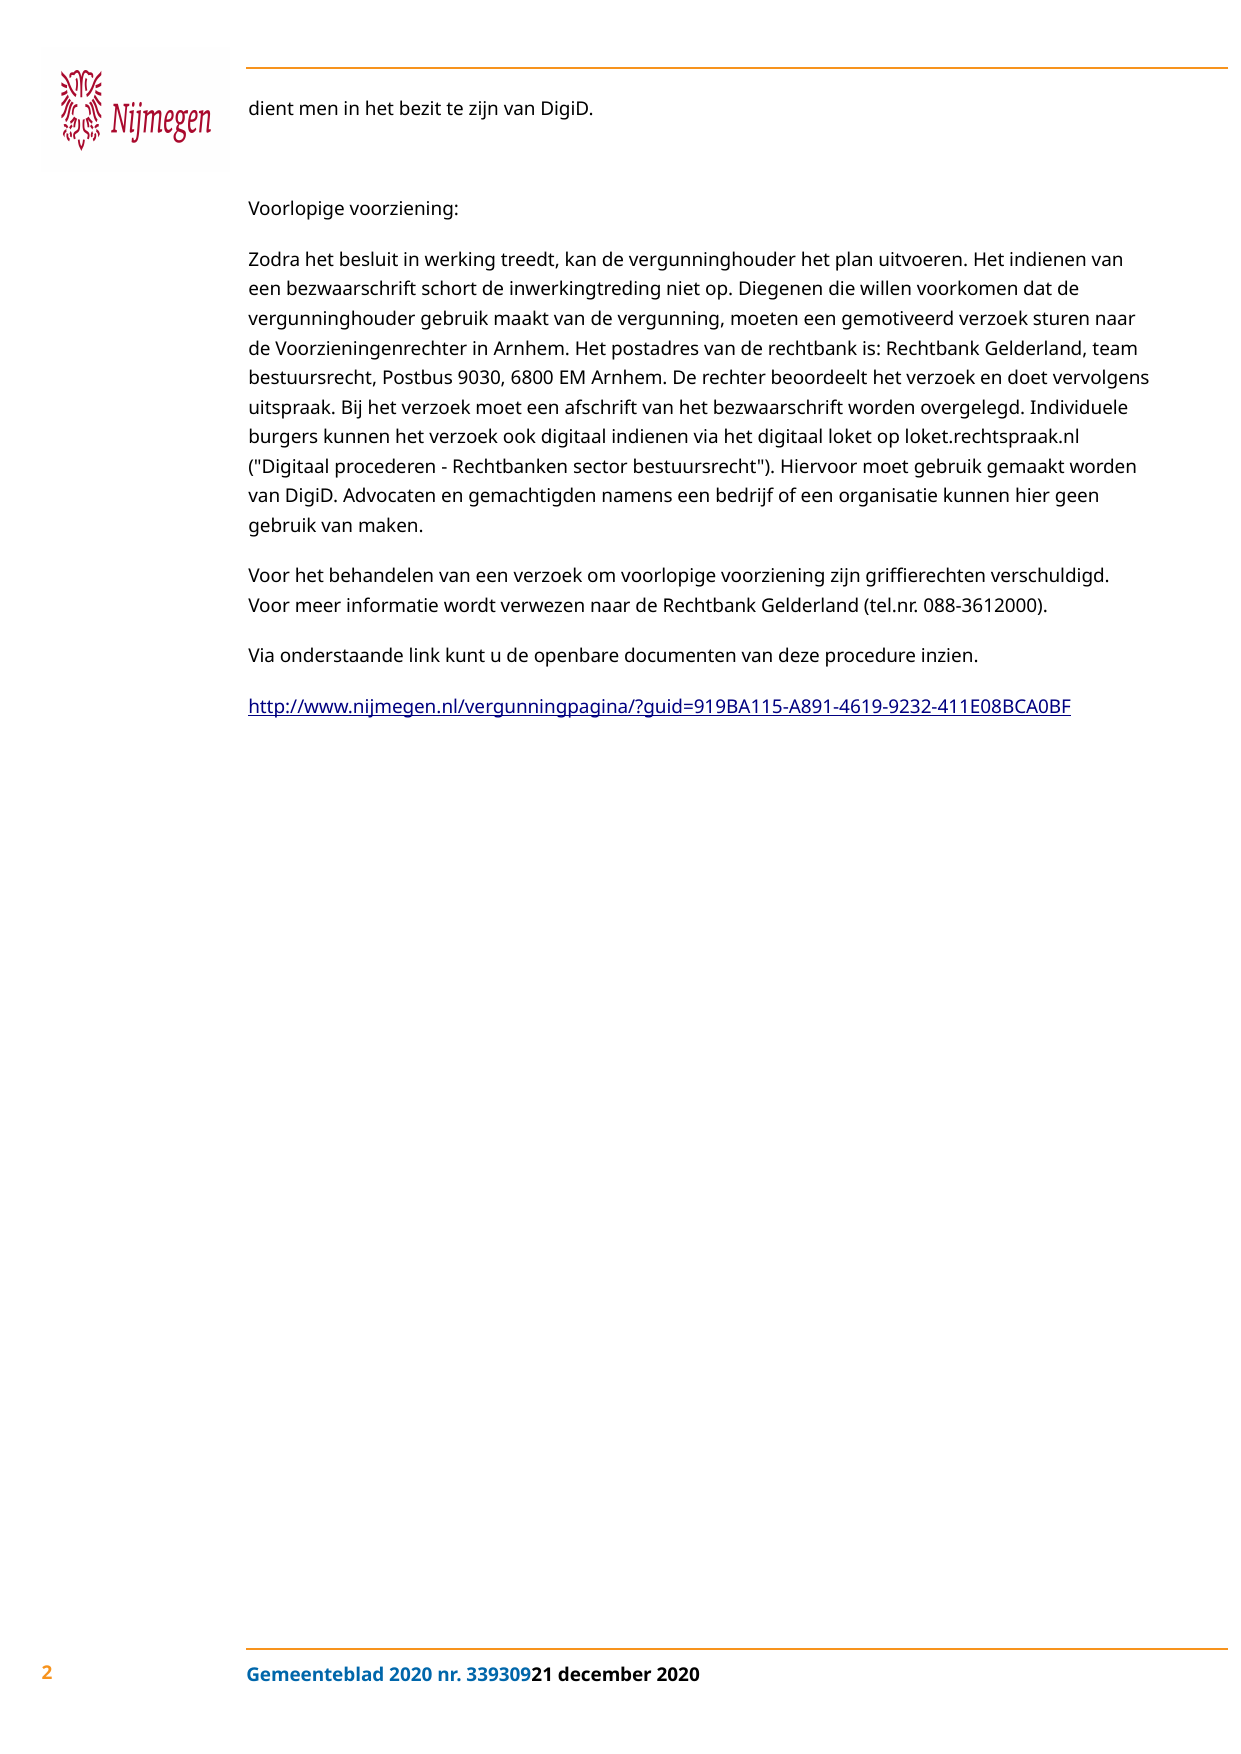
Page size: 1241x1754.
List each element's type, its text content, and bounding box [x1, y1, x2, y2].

text Voorlopige voorziening: [248, 196, 1152, 221]
text dient men in het bezit te zijn van DigiD. [248, 95, 1152, 121]
picture [41, 47, 231, 172]
text Via onderstaande link kunt u de openbare documenten van deze procedure inzien. [248, 643, 1152, 668]
text Voor het behandelen van een verzoek om voorlopige voorziening zijn griffierechten verschuldigd. Voor meer informatie wordt verwezen naar de Rechtbank Gelderland (tel.nr. 088-3612000). [248, 563, 1152, 618]
text Zodra het besluit in werking treedt, kan de vergunninghouder het plan uitvoeren. Het indienen van een bezwaarschrift schort de inwerkingtreding niet op. Diegenen die willen voorkomen dat de vergunninghouder gebruik maakt van de vergunning, moeten een gemotiveerd verzoek sturen naar de Voorzieningenrechter in Arnhem. Het postadres van de rechtbank is: Rechtbank Gelderland, team bestuursrecht, Postbus 9030, 6800 EM Arnhem. De rechter beoordeelt het verzoek en doet vervolgens uitspraak. Bij het verzoek moet een afschrift van het bezwaarschrift worden overgelegd. Individuele burgers kunnen het verzoek ook digitaal indienen via het digitaal loket op loket.rechtspraak.nl ("Digitaal procederen - Rechtbanken sector bestuursrecht"). Hiervoor moet gebruik gemaakt worden van DigiD. Advocaten en gemachtigden namens een bedrijf of een organisatie kunnen hier geen gebruik van maken. [248, 246, 1152, 538]
text http://www.nijmegen.nl/vergunningpagina/?guid=919BA115-A891-4619-9232-411E08BCA0BF [248, 693, 1152, 719]
